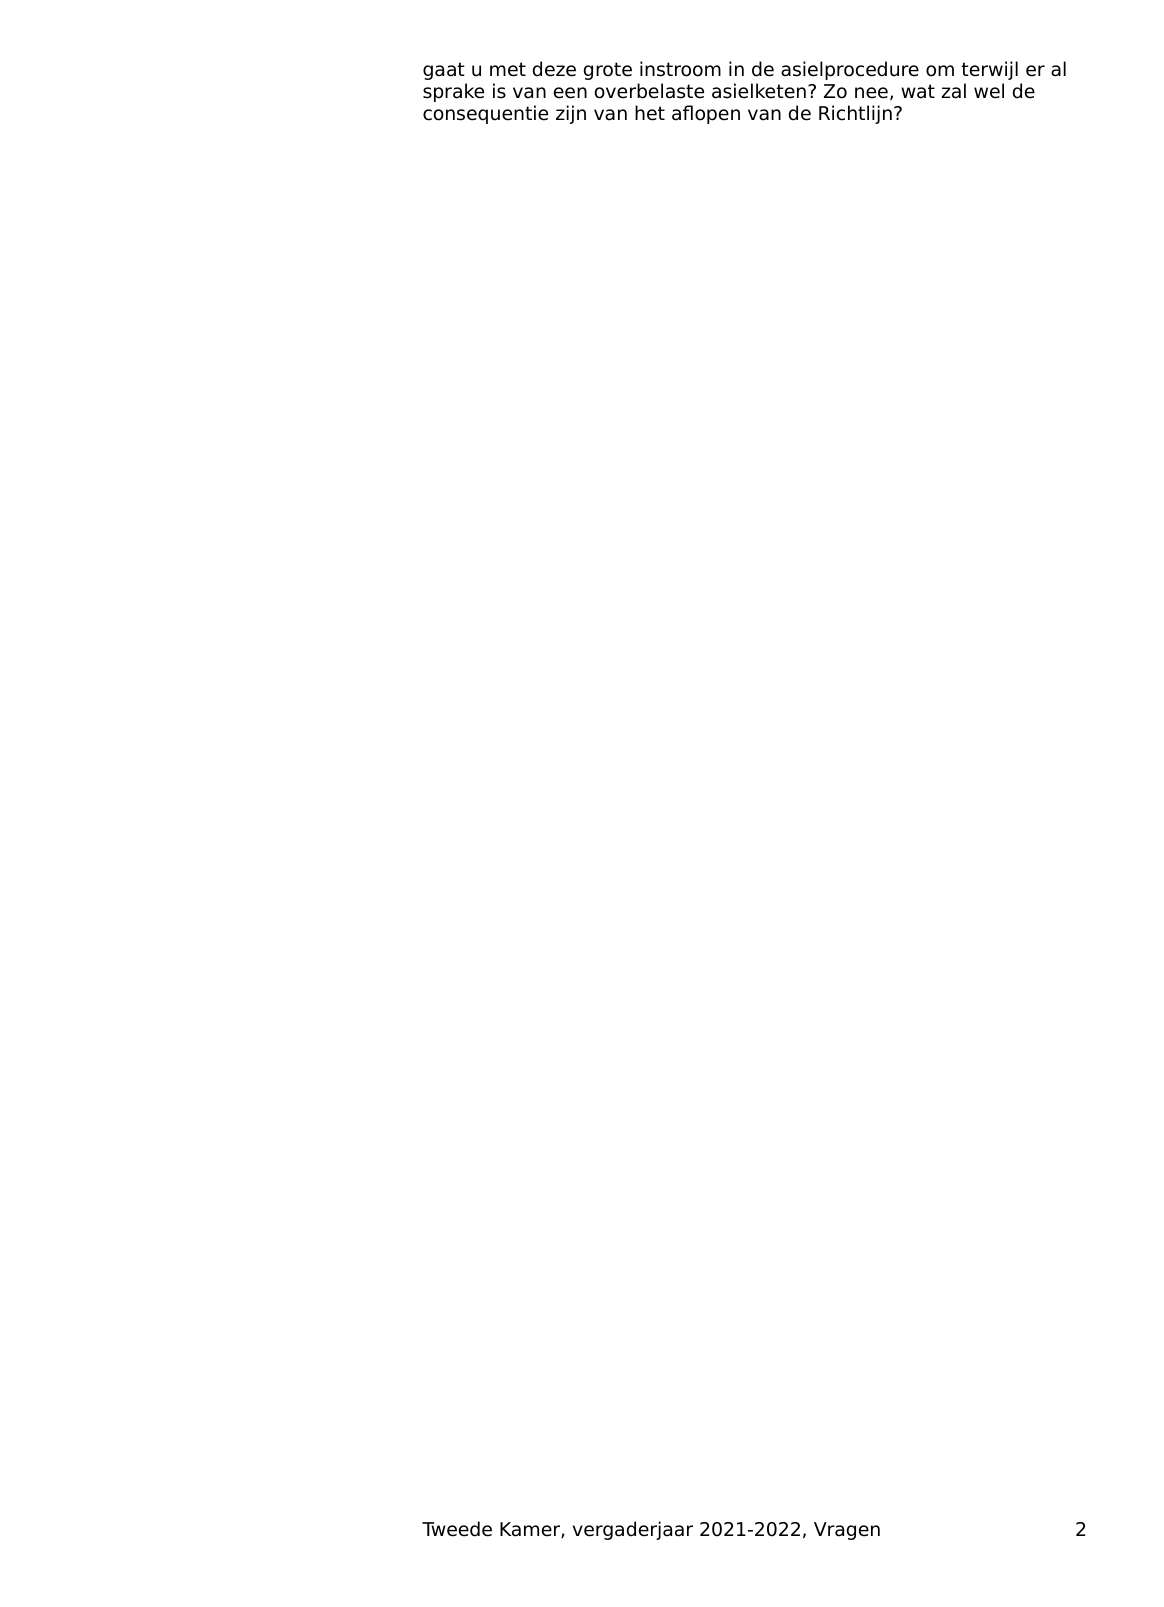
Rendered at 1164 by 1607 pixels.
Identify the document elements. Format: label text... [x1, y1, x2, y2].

text gaat u met deze grote instroom in de asielprocedure om terwijl er al sprake is van een overbelaste asielketen? Zo nee, wat zal wel de consequentie zijn van het aflopen van de Richtlijn? [422, 59, 1087, 125]
